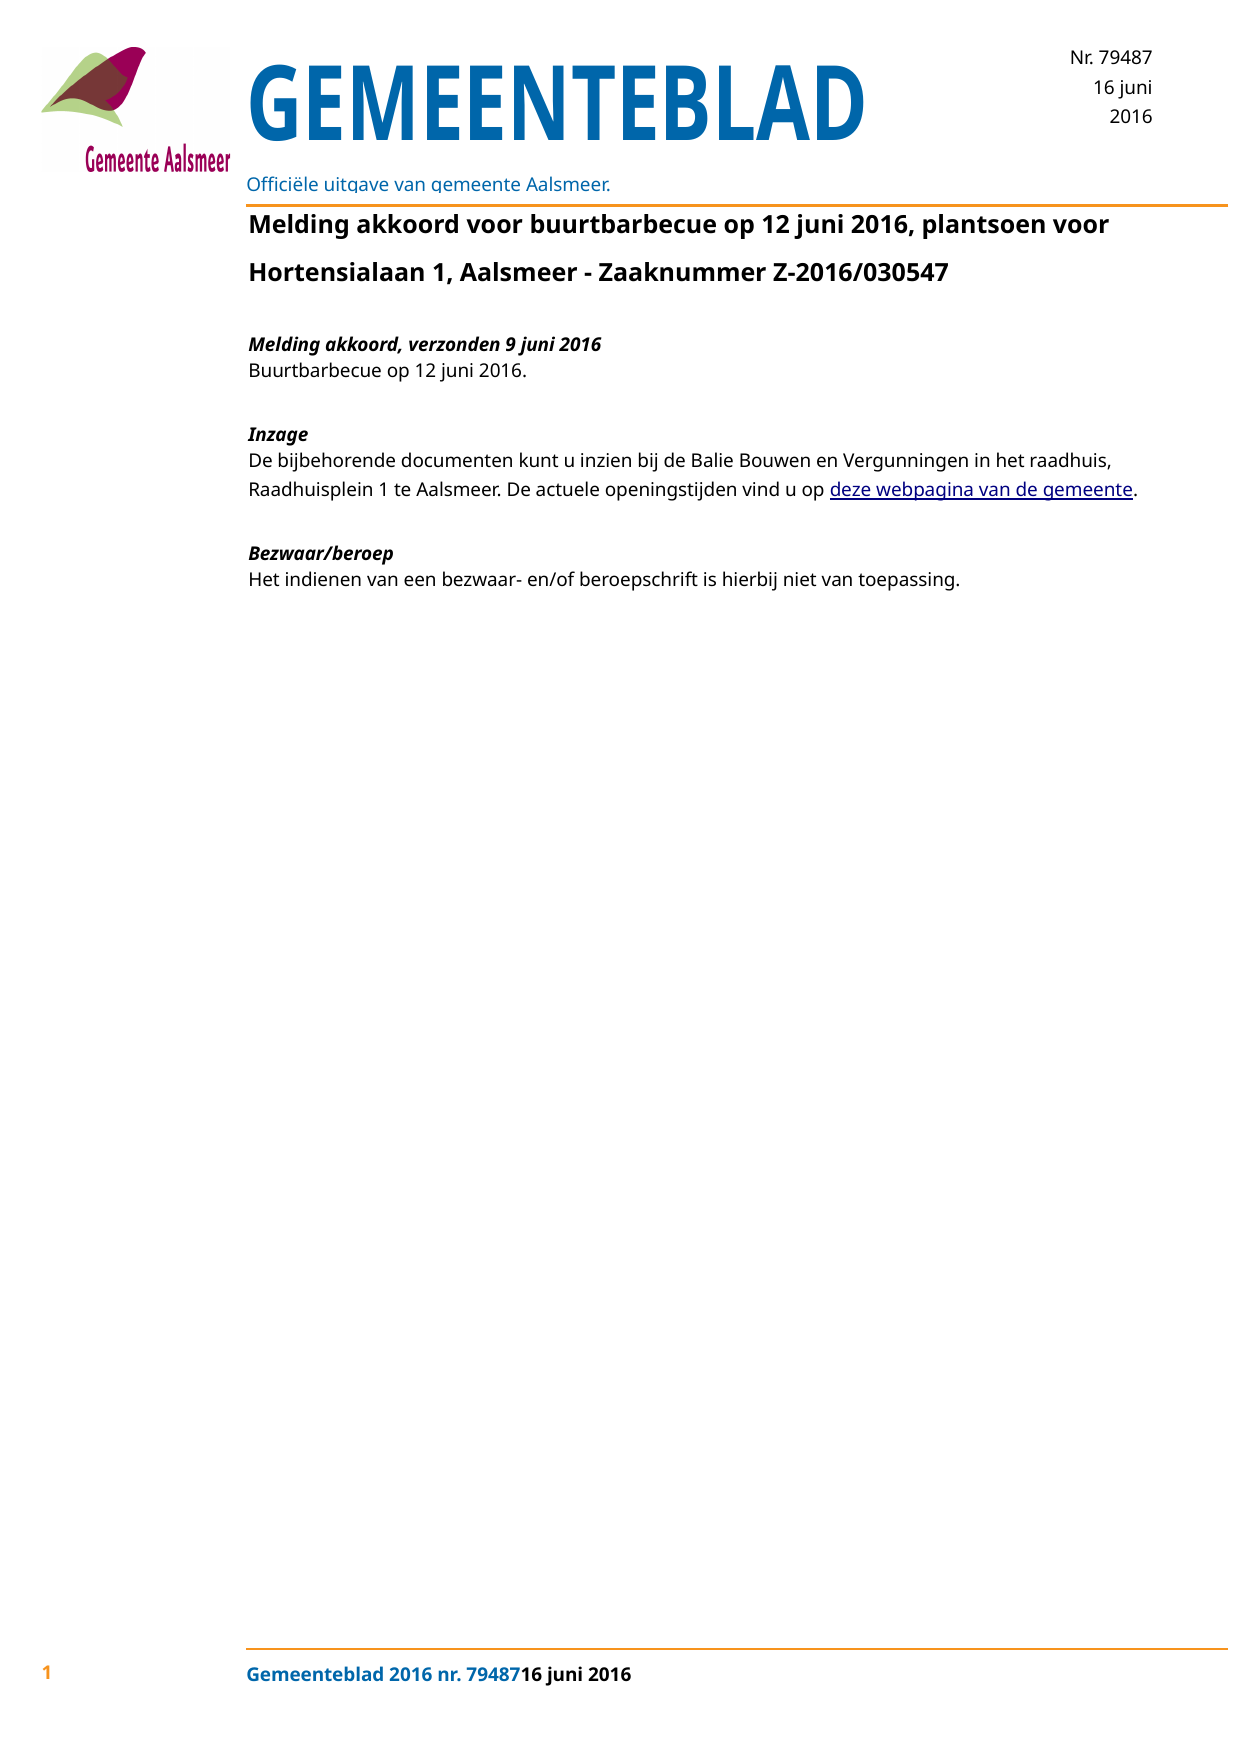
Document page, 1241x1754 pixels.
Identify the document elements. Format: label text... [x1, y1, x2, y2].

text Inzage [248, 421, 1152, 447]
text Bezwaar/beroep [248, 540, 1152, 566]
text Melding akkoord voor buurtbarbecue op 12 juni 2016, plantsoen voor Hortensialaan 1, Aalsmeer - Zaaknummer Z-2016/030547 [248, 207, 1152, 288]
text De bijbehorende documenten kunt u inzien bij de Balie Bouwen en Vergunningen in het raadhuis, Raadhuisplein 1 te Aalsmeer. De actuele openingstijden vind u op deze webpagina van de gemeente. [248, 447, 1152, 502]
text Melding akkoord, verzonden 9 juni 2016 [248, 331, 1152, 357]
picture [41, 47, 231, 172]
text Buurtbarbecue op 12 juni 2016. [248, 357, 1152, 383]
text Het indienen van een bezwaar- en/of beroepschrift is hierbij niet van toepassing. [248, 566, 1152, 592]
